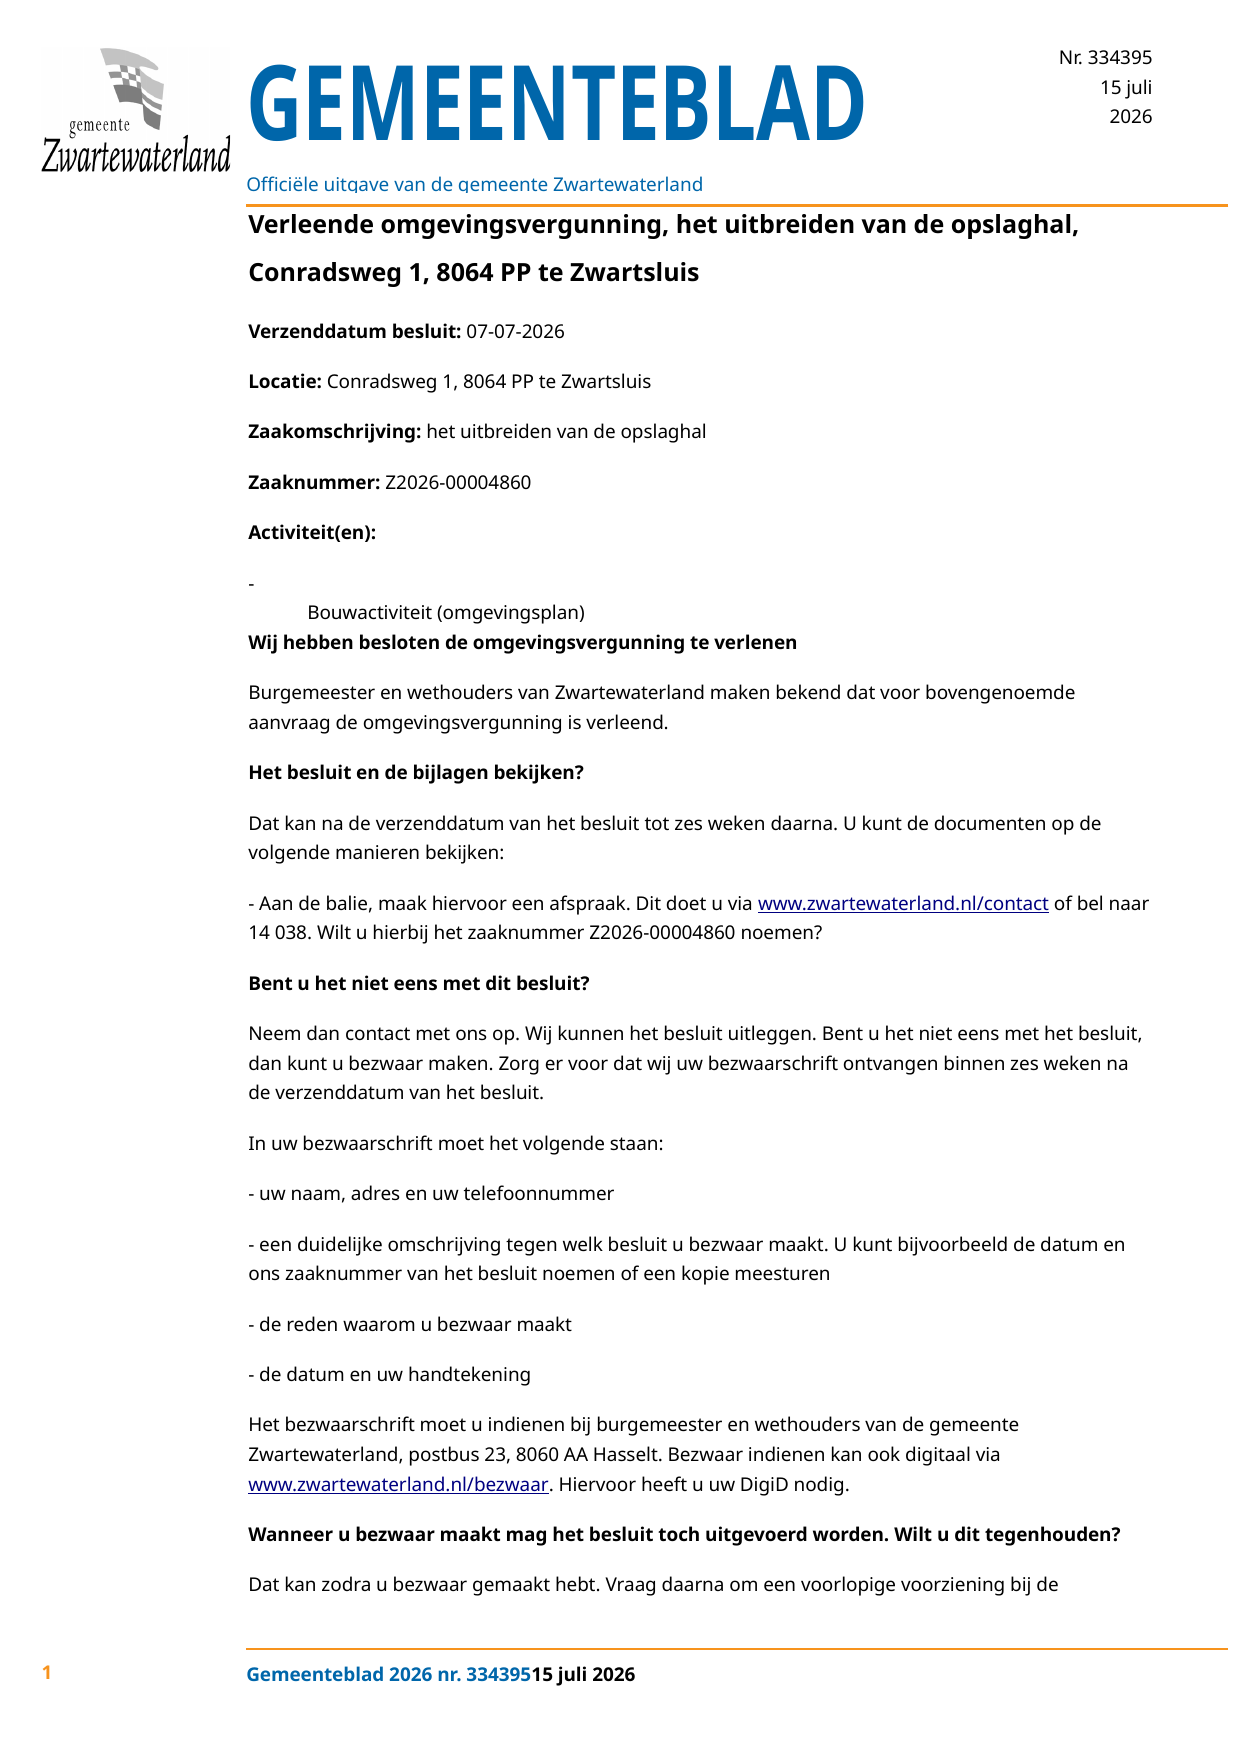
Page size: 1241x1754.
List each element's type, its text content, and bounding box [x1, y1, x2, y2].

text Dat kan na de verzenddatum van het besluit tot zes weken daarna. U kunt de documenten op de volgende manieren bekijken: [248, 810, 1152, 865]
text Verzenddatum besluit: 07-07-2026 [248, 318, 1152, 344]
text - de datum en uw handtekening [248, 1361, 1152, 1387]
text Het besluit en de bijlagen bekijken? [248, 759, 1152, 785]
text Wanneer u bezwaar maakt mag het besluit toch uitgevoerd worden. Wilt u dit tegenhouden? [248, 1521, 1152, 1547]
text Burgemeester en wethouders van Zwartewaterland maken bekend dat voor bovengenoemde aanvraag de omgevingsvergunning is verleend. [248, 679, 1152, 735]
text Zaakomschrijving: het uitbreiden van de opslaghal [248, 419, 1152, 444]
text - de reden waarom u bezwaar maakt [248, 1311, 1152, 1337]
list Bouwactiviteit (omgevingsplan) [248, 599, 1152, 625]
text - uw naam, adres en uw telefoonnummer [248, 1180, 1152, 1206]
text Verleende omgevingsvergunning, het uitbreiden van de opslaghal, Conradsweg 1, 8064 PP te Zwartsluis [248, 207, 1152, 288]
text In uw bezwaarschrift moet het volgende staan: [248, 1130, 1152, 1156]
picture [41, 47, 231, 172]
text Bent u het niet eens met dit besluit? [248, 970, 1152, 996]
text - Aan de balie, maak hiervoor een afspraak. Dit doet u via www.zwartewaterland.nl/contact of bel naar 14 038. Wilt u hierbij het zaaknummer Z2026-00004860 noemen? [248, 890, 1152, 945]
text Locatie: Conradsweg 1, 8064 PP te Zwartsluis [248, 368, 1152, 394]
text - een duidelijke omschrijving tegen welk besluit u bezwaar maakt. U kunt bijvoorbeeld de datum en ons zaaknummer van het besluit noemen of een kopie meesturen [248, 1231, 1152, 1286]
text Zaaknummer: Z2026-00004860 [248, 469, 1152, 495]
text Neem dan contact met ons op. Wij kunnen het besluit uitleggen. Bent u het niet eens met het besluit, dan kunt u bezwaar maken. Zorg er voor dat wij uw bezwaarschrift ontvangen binnen zes weken na de verzenddatum van het besluit. [248, 1020, 1152, 1105]
text Dat kan zodra u bezwaar gemaakt hebt. Vraag daarna om een voorlopige voorziening bij de [248, 1572, 1152, 1597]
text Activiteit(en): [248, 519, 1152, 545]
text Wij hebben besloten de omgevingsvergunning te verlenen [248, 629, 1152, 655]
text Het bezwaarschrift moet u indienen bij burgemeester en wethouders van de gemeente Zwartewaterland, postbus 23, 8060 AA Hasselt. Bezwaar indienen kan ook digitaal via www.zwartewaterland.nl/bezwaar. Hiervoor heeft u uw DigiD nodig. [248, 1412, 1152, 1497]
